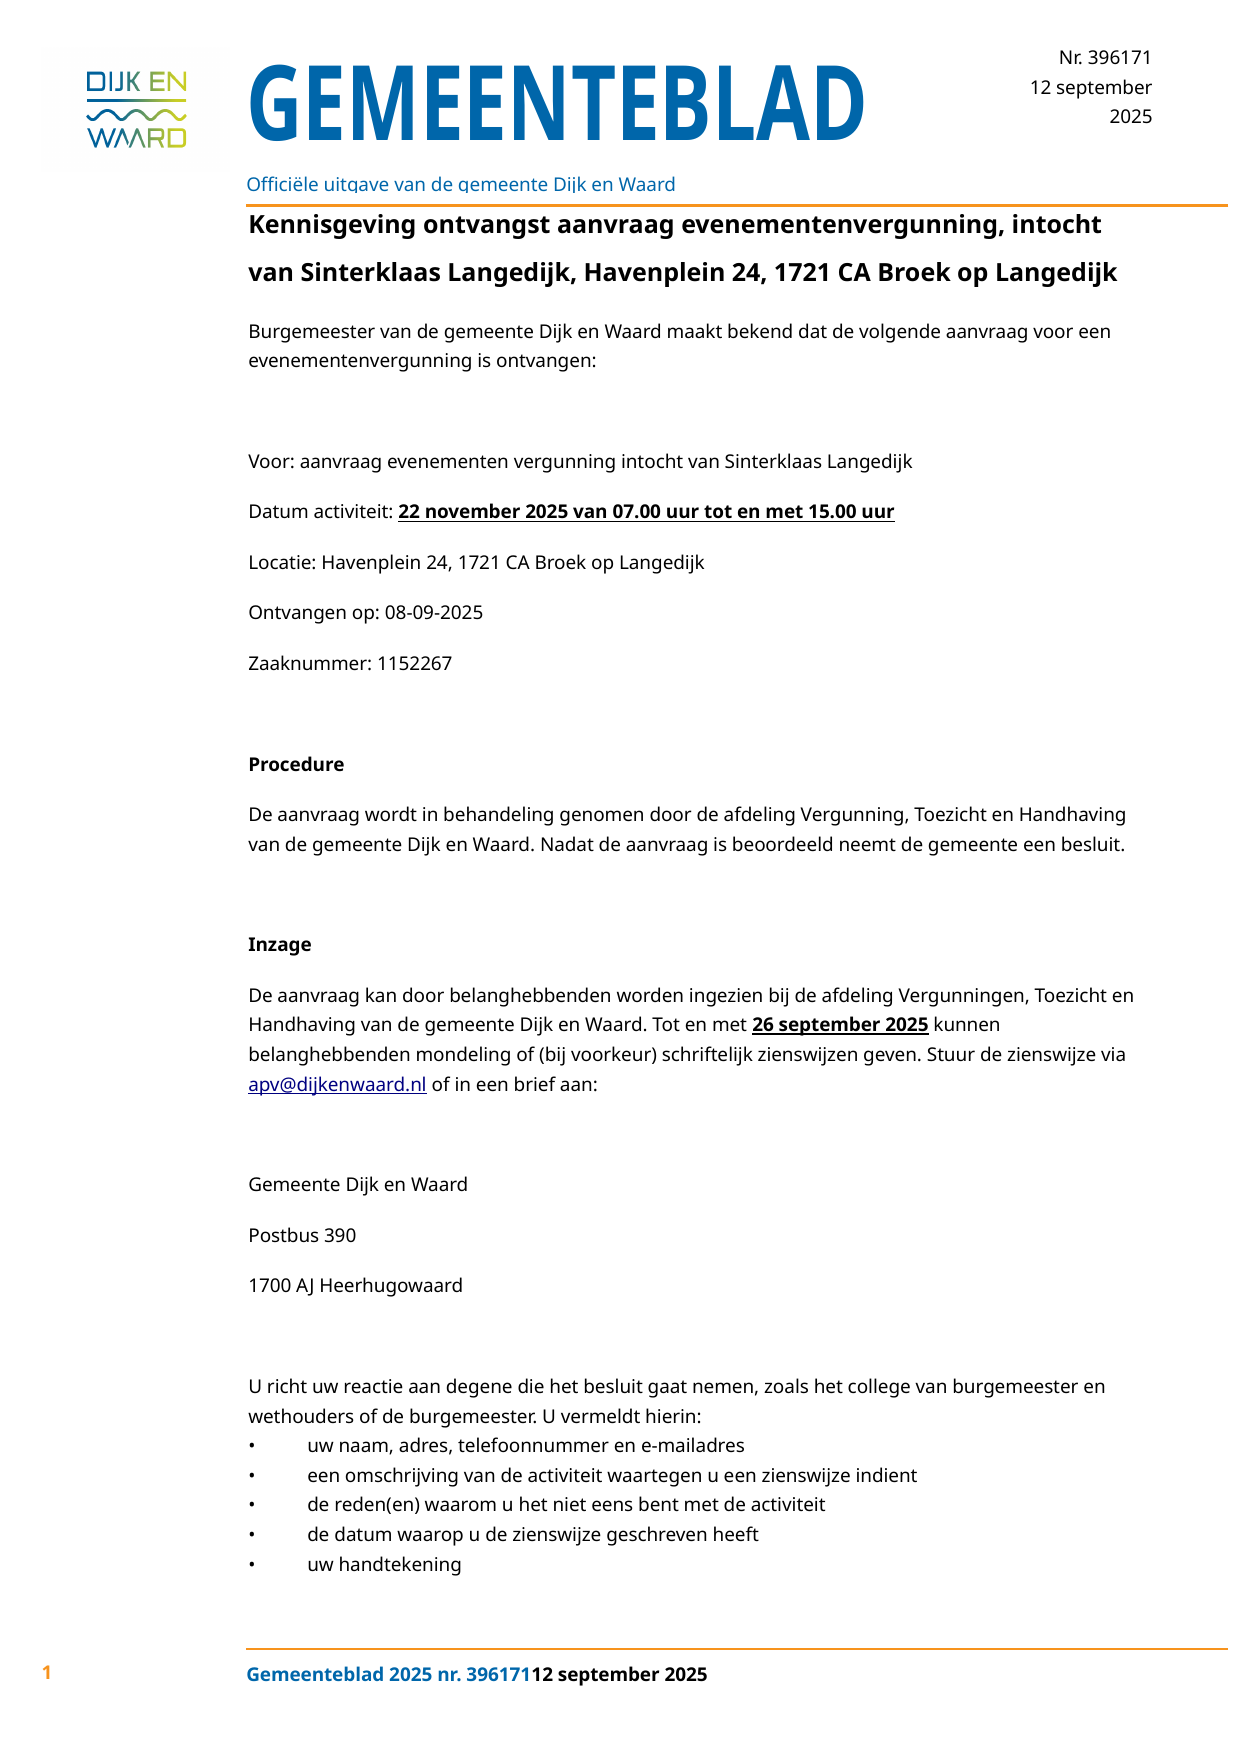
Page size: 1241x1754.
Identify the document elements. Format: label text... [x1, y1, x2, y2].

text Kennisgeving ontvangst aanvraag evenementenvergunning, intocht van Sinterklaas Langedijk, Havenplein 24, 1721 CA Broek op Langedijk [248, 207, 1152, 288]
list uw handtekening [248, 1551, 1152, 1577]
text Inzage [248, 932, 1152, 957]
picture [41, 47, 231, 172]
text Burgemeester van de gemeente Dijk en Waard maakt bekend dat de volgende aanvraag voor een evenementenvergunning is ontvangen: [248, 318, 1152, 373]
text U richt uw reactie aan degene die het besluit gaat nemen, zoals het college van burgemeester en wethouders of de burgemeester. U vermeldt hierin: [248, 1373, 1152, 1429]
text Postbus 390 [248, 1222, 1152, 1248]
list de reden(en) waarom u het niet eens bent met de activiteit [248, 1492, 1152, 1517]
text Locatie: Havenplein 24, 1721 CA Broek op Langedijk [248, 549, 1152, 575]
text Voor: aanvraag evenementen vergunning intocht van Sinterklaas Langedijk [248, 448, 1152, 474]
list een omschrijving van de activiteit waartegen u een zienswijze indient [248, 1462, 1152, 1488]
text Ontvangen op: 08-09-2025 [248, 599, 1152, 625]
text De aanvraag wordt in behandeling genomen door de afdeling Vergunning, Toezicht en Handhaving van de gemeente Dijk en Waard. Nadat de aanvraag is beoordeeld neemt de gemeente een besluit. [248, 801, 1152, 857]
list uw naam, adres, telefoonnummer en e-mailadres [248, 1432, 1152, 1458]
list de datum waarop u de zienswijze geschreven heeft [248, 1521, 1152, 1547]
text Gemeente Dijk en Waard [248, 1172, 1152, 1197]
text Zaaknummer: 1152267 [248, 650, 1152, 676]
text 1700 AJ Heerhugowaard [248, 1272, 1152, 1298]
text Procedure [248, 751, 1152, 777]
text De aanvraag kan door belanghebbenden worden ingezien bij de afdeling Vergunningen, Toezicht en Handhaving van de gemeente Dijk en Waard. Tot en met 26 september 2025 kunnen belanghebbenden mondeling of (bij voorkeur) schriftelijk zienswijzen geven. Stuur de zienswijze via apv@dijkenwaard.nl of in een brief aan: [248, 982, 1152, 1097]
text Datum activiteit: 22 november 2025 van 07.00 uur tot en met 15.00 uur [248, 499, 1152, 524]
